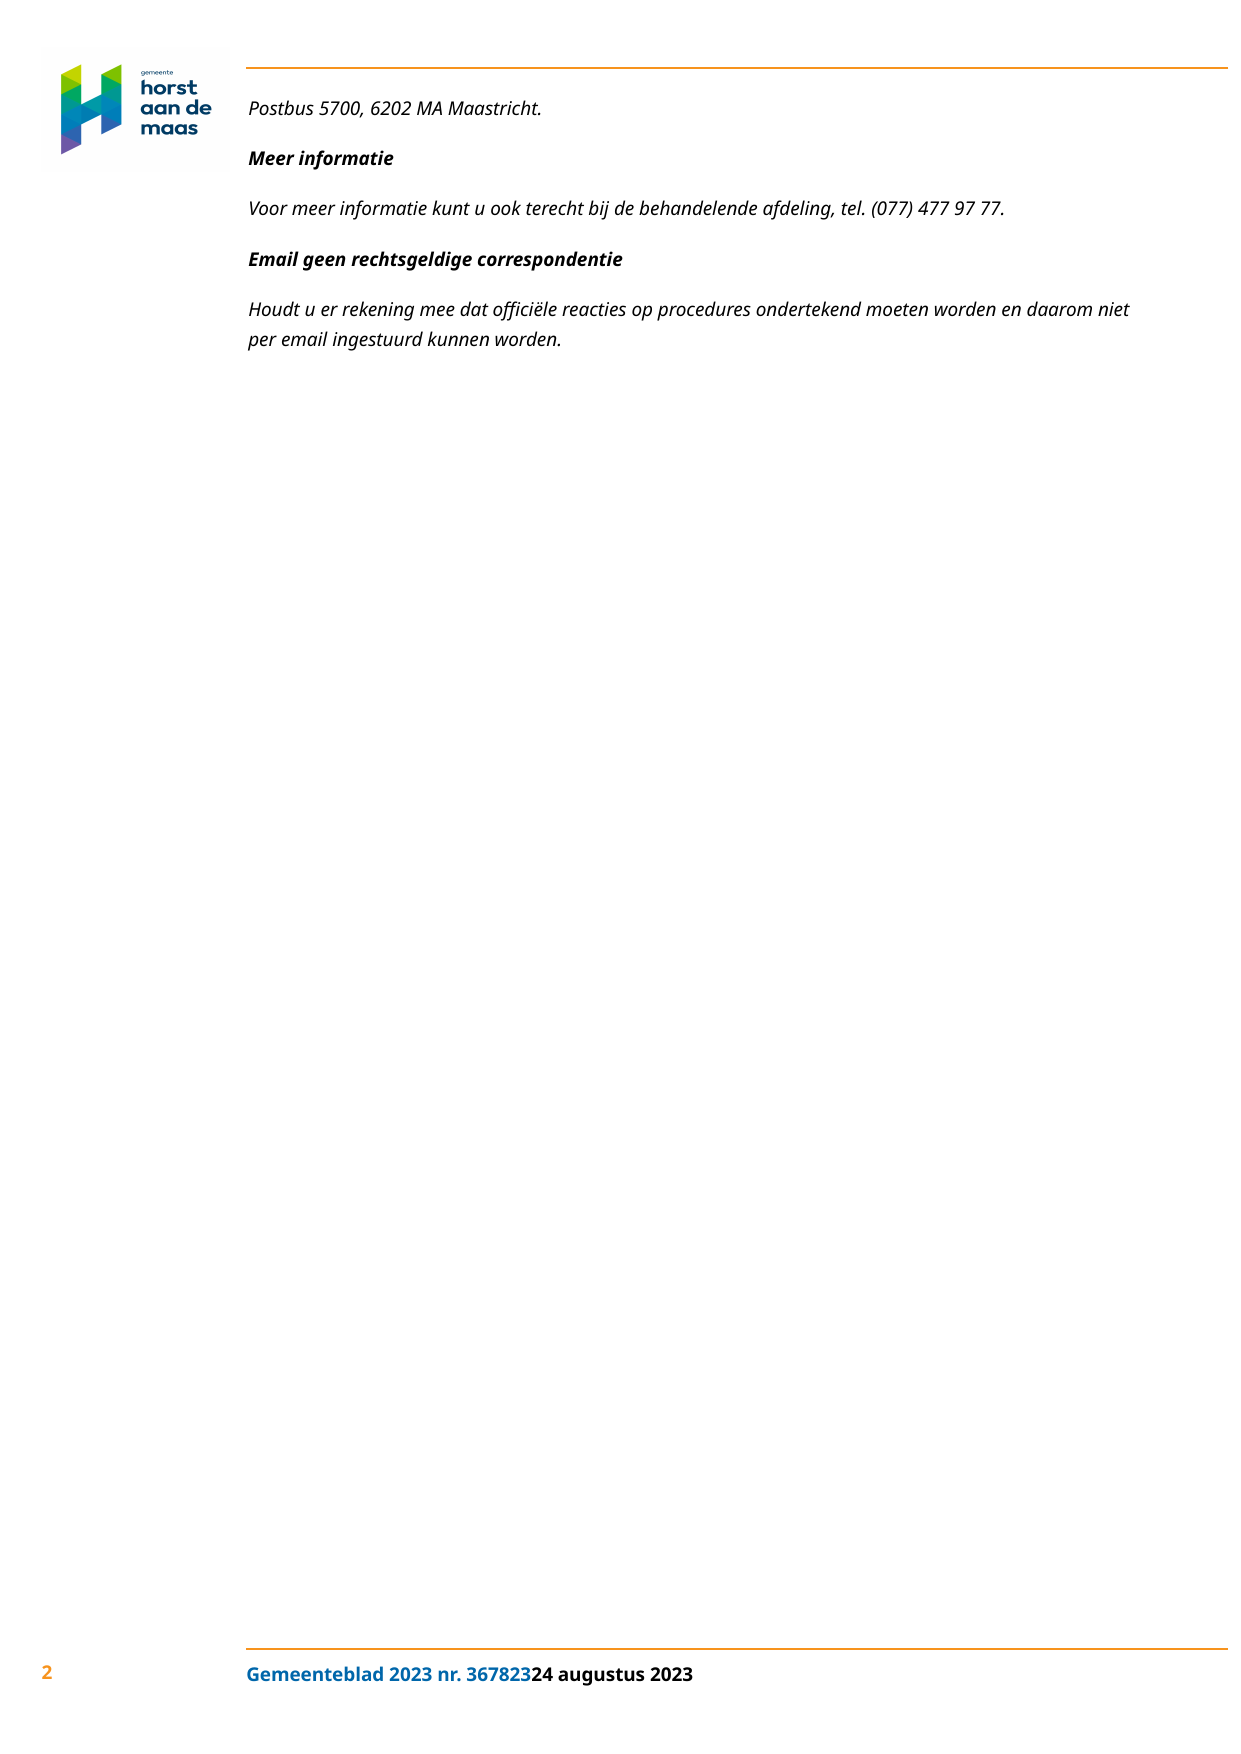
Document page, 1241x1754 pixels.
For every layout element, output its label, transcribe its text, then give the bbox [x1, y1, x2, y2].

text Email geen rechtsgeldige correspondentie [248, 246, 1152, 272]
text Meer informatie [248, 145, 1152, 171]
picture [41, 47, 231, 172]
text Voor meer informatie kunt u ook terecht bij de behandelende afdeling, tel. (077) 477 97 77. [248, 196, 1152, 221]
text Postbus 5700, 6202 MA Maastricht. [248, 95, 1152, 121]
text Houdt u er rekening mee dat officiële reacties op procedures ondertekend moeten worden en daarom niet per email ingestuurd kunnen worden. [248, 296, 1152, 352]
